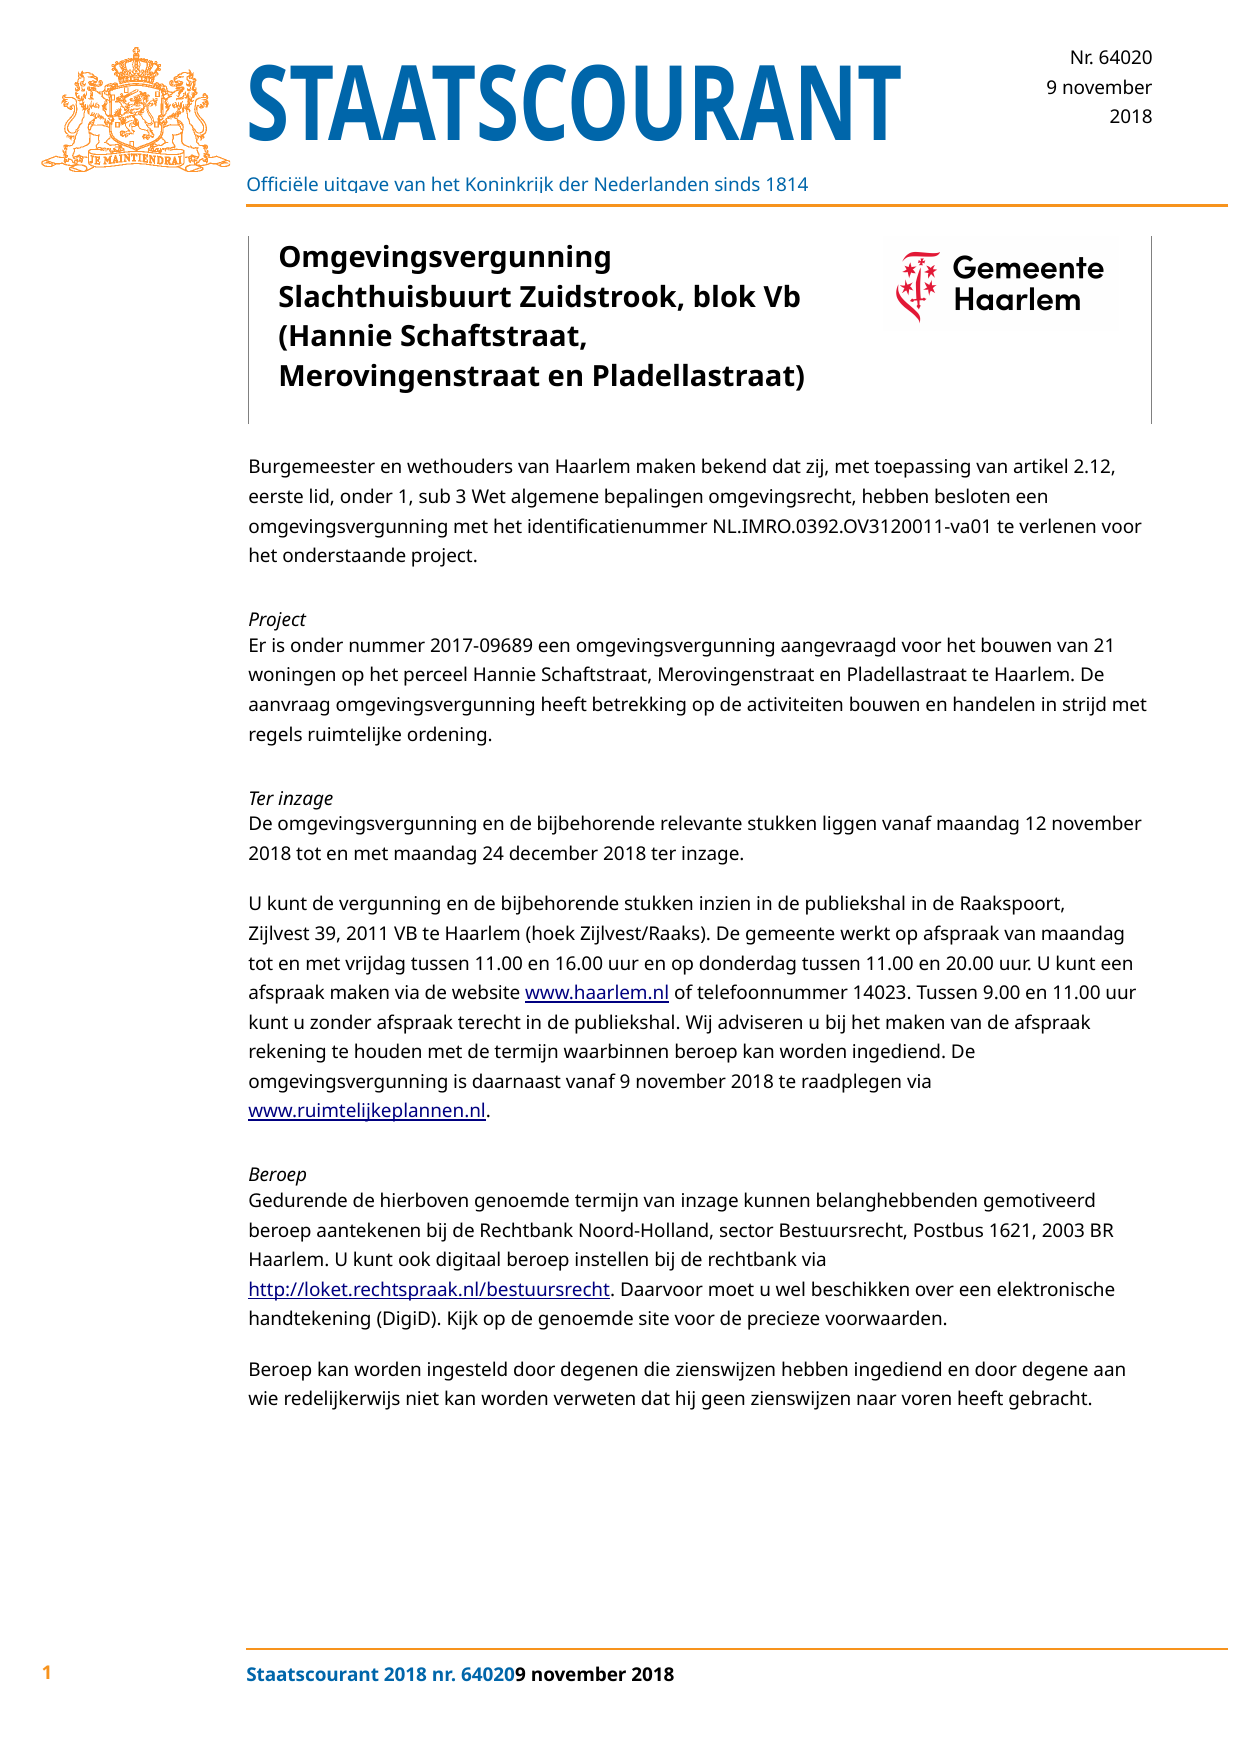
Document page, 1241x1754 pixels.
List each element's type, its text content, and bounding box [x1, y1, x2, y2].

picture [41, 47, 231, 172]
text Er is onder nummer 2017-09689 een omgevingsvergunning aangevraagd voor het bouwen van 21 woningen op het perceel Hannie Schaftstraat, Merovingenstraat en Pladellastraat te Haarlem. De aanvraag omgevingsvergunning heeft betrekking op de activiteiten bouwen en handelen in strijd met regels ruimtelijke ordening. [248, 632, 1152, 747]
text U kunt de vergunning en de bijbehorende stukken inzien in de publiekshal in de Raakspoort, Zijlvest 39, 2011 VB te Haarlem (hoek Zijlvest/Raaks). De gemeente werkt op afspraak van maandag tot en met vrijdag tussen 11.00 en 16.00 uur en op donderdag tussen 11.00 en 20.00 uur. U kunt een afspraak maken via de website www.haarlem.nl of telefoonnummer 14023. Tussen 9.00 en 11.00 uur kunt u zonder afspraak terecht in de publiekshal. Wij adviseren u bij het maken van de afspraak rekening te houden met de termijn waarbinnen beroep kan worden ingediend. De omgevingsvergunning is daarnaast vanaf 9 november 2018 te raadplegen via www.ruimtelijkeplannen.nl. [248, 891, 1152, 1123]
text De omgevingsvergunning en de bijbehorende relevante stukken liggen vanaf maandag 12 november 2018 tot en met maandag 24 december 2018 ter inzage. [248, 811, 1152, 866]
text Beroep kan worden ingesteld door degenen die zienswijzen hebben ingediend en door degene aan wie redelijkerwijs niet kan worden verweten dat hij geen zienswijzen naar voren heeft gebracht. [248, 1356, 1152, 1411]
text Project [248, 606, 1152, 632]
picture [882, 236, 1119, 331]
text Ter inzage [248, 785, 1152, 811]
table_header [850, 236, 1151, 424]
text Gedurende de hierboven genoemde termijn van inzage kunnen belanghebbenden gemotiveerd beroep aantekenen bij de Rechtbank Noord-Holland, sector Bestuursrecht, Postbus 1621, 2003 BR Haarlem. U kunt ook digitaal beroep instellen bij de rechtbank via http://loket.rechtspraak.nl/bestuursrecht. Daarvoor moet u wel beschikken over een elektronische handtekening (DigiD). Kijk op de genoemde site voor de precieze voorwaarden. [248, 1187, 1152, 1331]
text Burgemeester en wethouders van Haarlem maken bekend dat zij, met toepassing van artikel 2.12, eerste lid, onder 1, sub 3 Wet algemene bepalingen omgevingsrecht, hebben besloten een omgevingsvergunning met het identificatienummer NL.IMRO.0392.OV3120011-va01 te verlenen voor het onderstaande project. [248, 454, 1152, 568]
table_header Omgevingsvergunning Slachthuisbuurt Zuidstrook, blok Vb (Hannie Schaftstraat, Merovingenstraat en Pladellastraat) [249, 236, 850, 424]
text Beroep [248, 1162, 1152, 1187]
